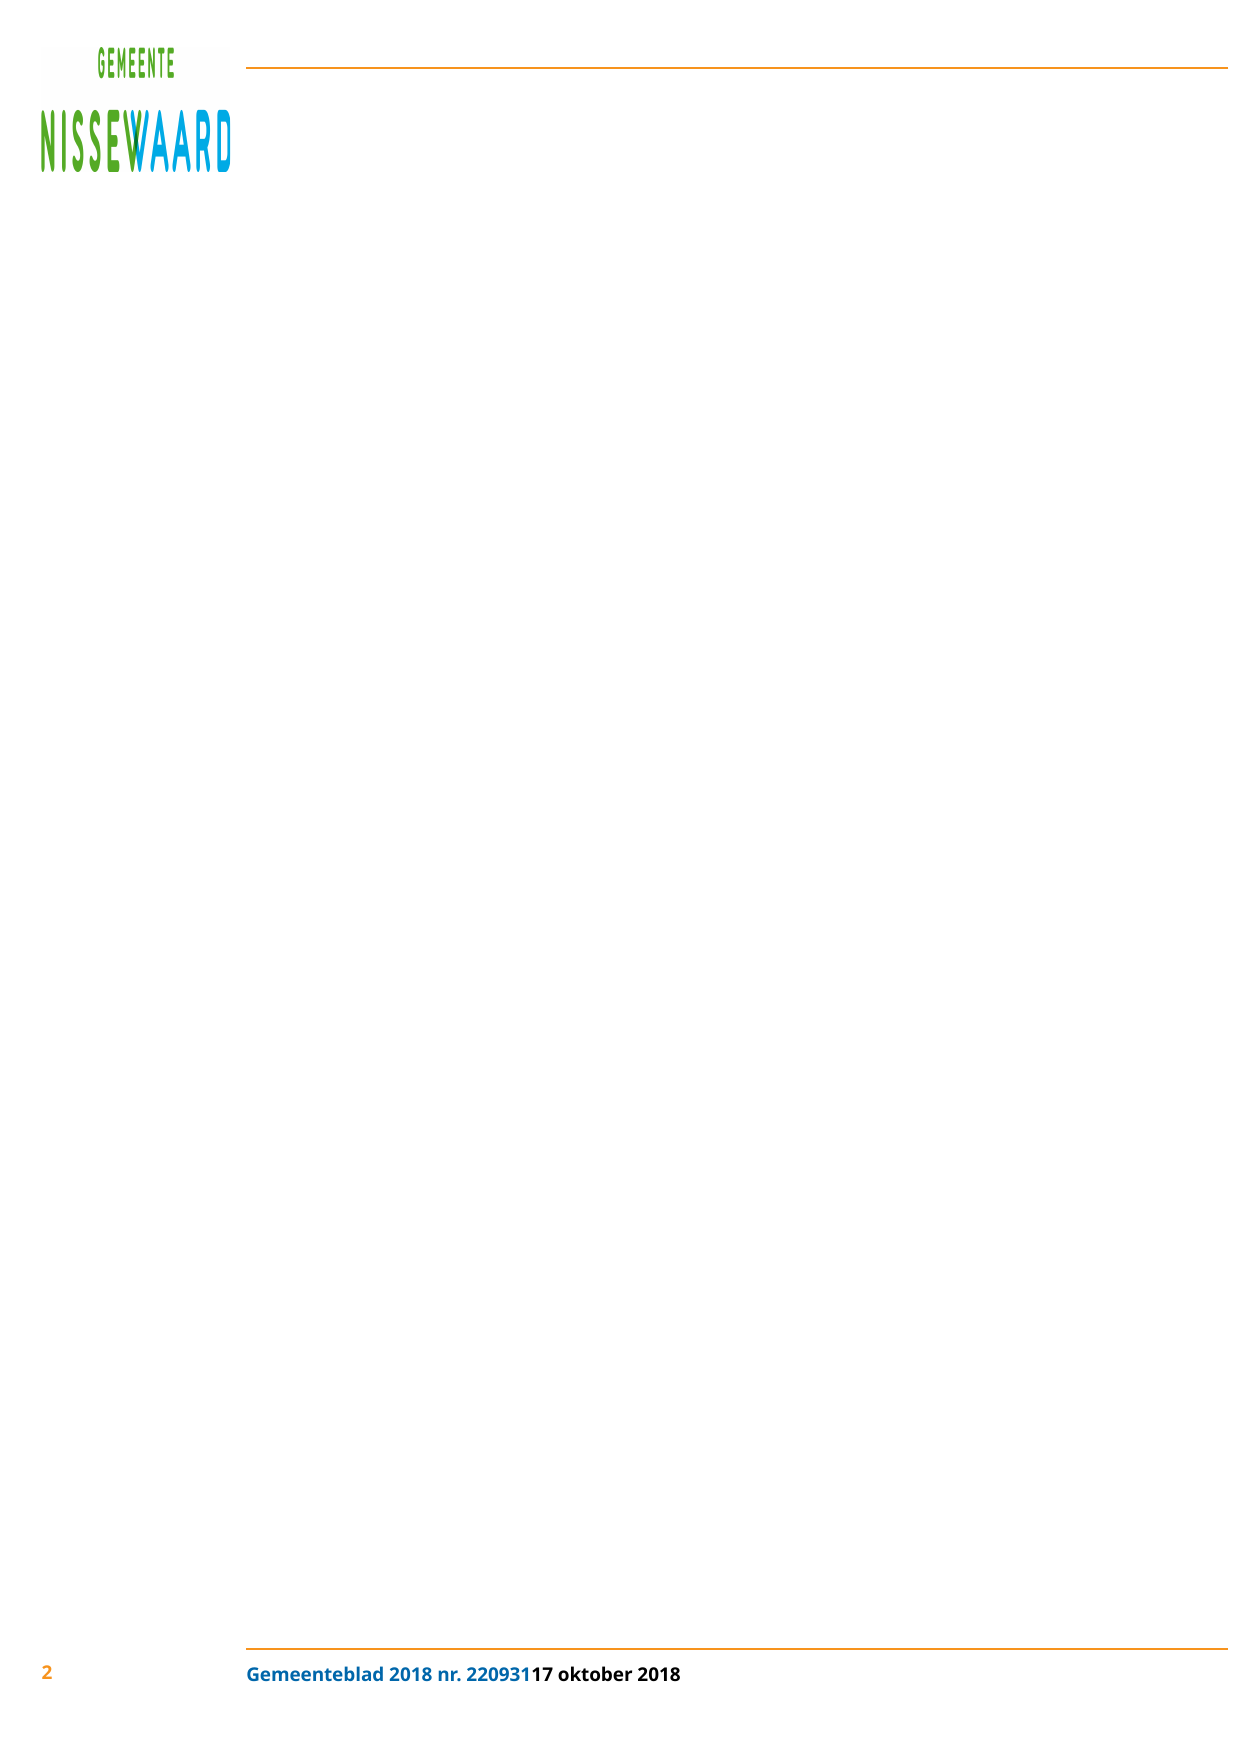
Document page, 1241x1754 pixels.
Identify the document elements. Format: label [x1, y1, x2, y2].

picture [200, 151, 206, 172]
picture [201, 122, 206, 138]
picture [154, 157, 165, 172]
picture [41, 47, 231, 172]
picture [176, 157, 187, 172]
picture [222, 122, 227, 160]
